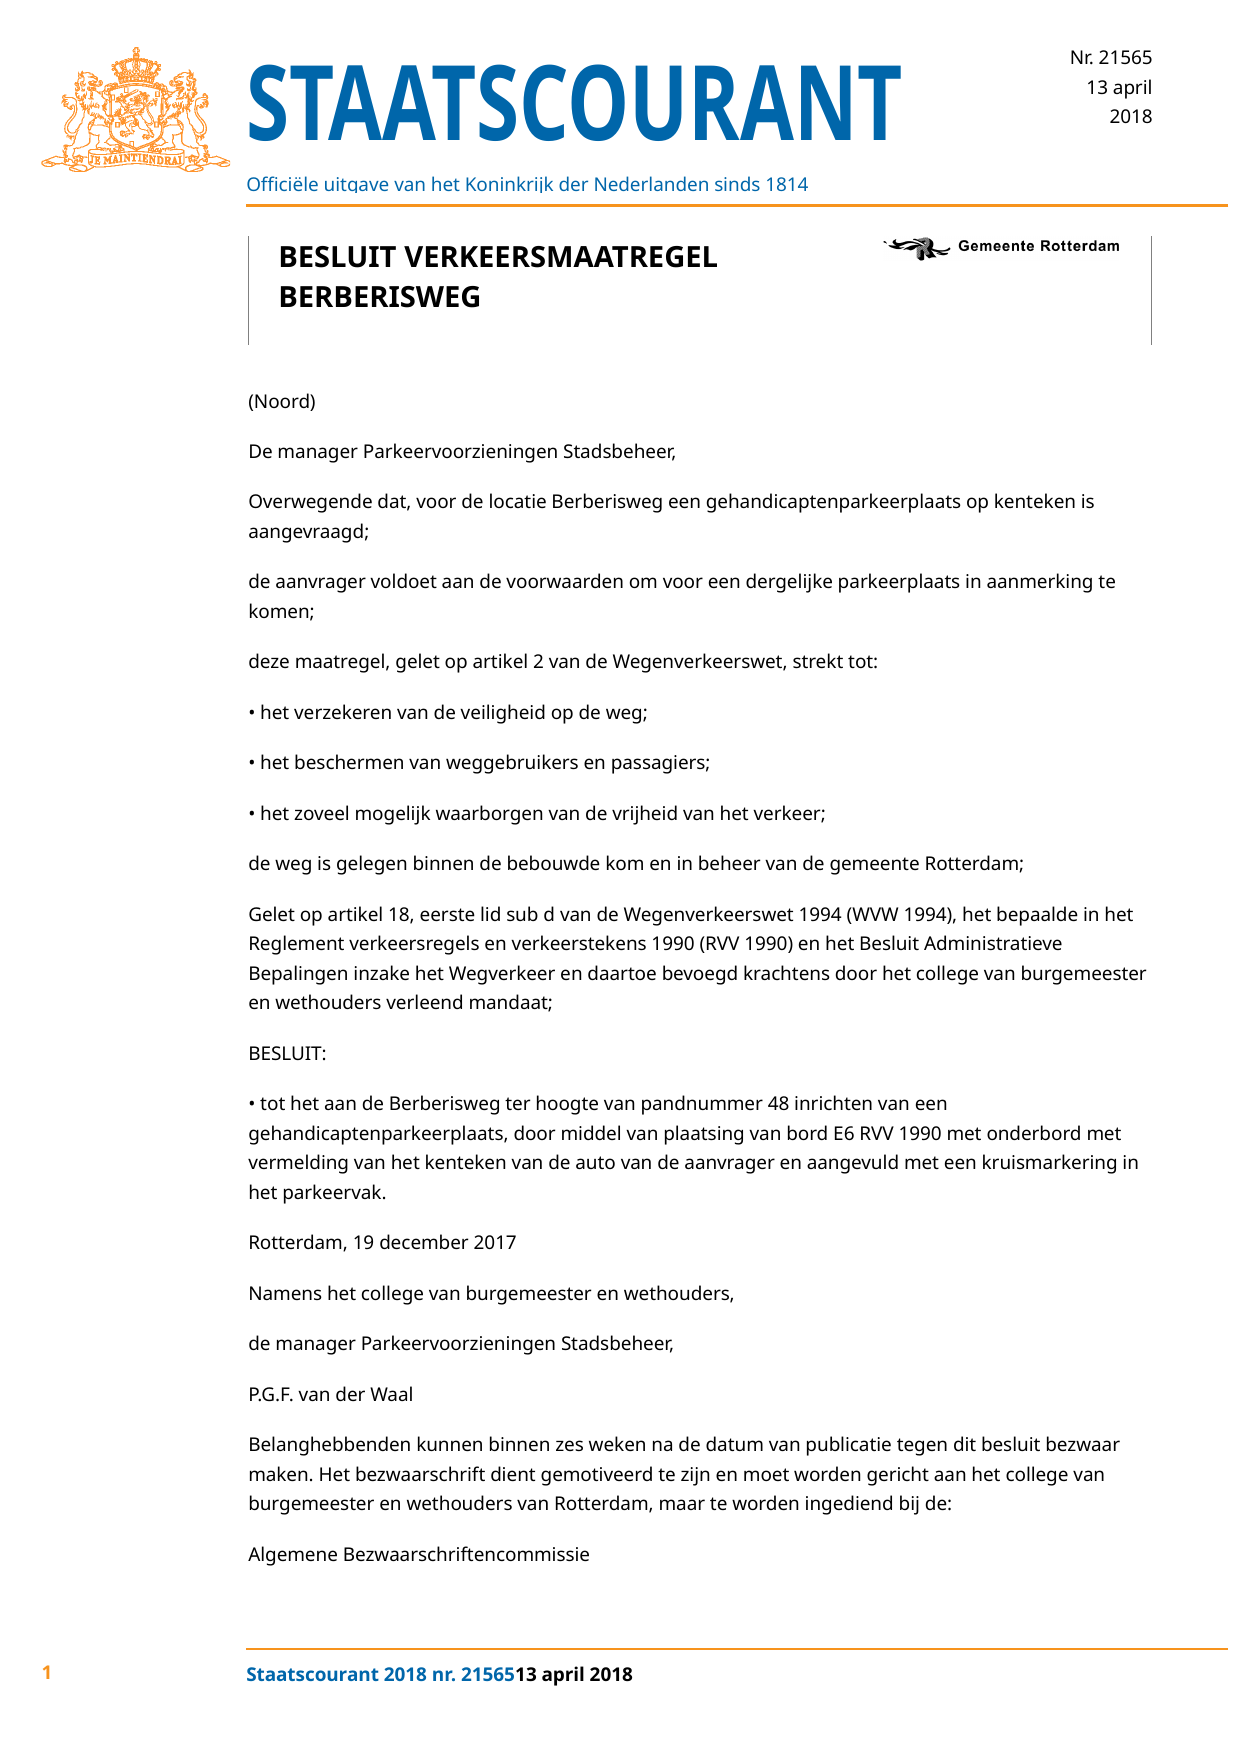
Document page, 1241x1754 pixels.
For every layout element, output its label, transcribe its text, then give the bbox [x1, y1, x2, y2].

text Overwegende dat, voor de locatie Berberisweg een gehandicaptenparkeerplaats op kenteken is aangevraagd; [248, 489, 1152, 544]
text • tot het aan de Berberisweg ter hoogte van pandnummer 48 inrichten van een gehandicaptenparkeerplaats, door middel van plaatsing van bord E6 RVV 1990 met onderbord met vermelding van het kenteken van de auto van de aanvrager en aangevuld met een kruismarkering in het parkeervak. [248, 1090, 1152, 1205]
text Namens het college van burgemeester en wethouders, [248, 1280, 1152, 1306]
text De manager Parkeervoorzieningen Stadsbeheer, [248, 438, 1152, 464]
text BESLUIT: [248, 1040, 1152, 1066]
table_header BESLUIT VERKEERSMAATREGEL BERBERISWEG [249, 236, 850, 345]
text Rotterdam, 19 december 2017 [248, 1229, 1152, 1255]
picture [41, 47, 231, 172]
text de manager Parkeervoorzieningen Stadsbeheer, [248, 1330, 1152, 1356]
text Gelet op artikel 18, eerste lid sub d van de Wegenverkeerswet 1994 (WVW 1994), het bepaalde in het Reglement verkeersregels en verkeerstekens 1990 (RVV 1990) en het Besluit Administratieve Bepalingen inzake het Wegverkeer en daartoe bevoegd krachtens door het college van burgemeester en wethouders verleend mandaat; [248, 901, 1152, 1015]
table_header [850, 236, 1151, 345]
text • het beschermen van weggebruikers en passagiers; [248, 749, 1152, 775]
text • het verzekeren van de veiligheid op de weg; [248, 699, 1152, 725]
text de aanvrager voldoet aan de voorwaarden om voor een dergelijke parkeerplaats in aanmerking te komen; [248, 569, 1152, 624]
picture [882, 236, 1119, 261]
text de weg is gelegen binnen de bebouwde kom en in beheer van de gemeente Rotterdam; [248, 850, 1152, 876]
text • het zoveel mogelijk waarborgen van de vrijheid van het verkeer; [248, 800, 1152, 826]
text Belanghebbenden kunnen binnen zes weken na de datum van publicatie tegen dit besluit bezwaar maken. Het bezwaarschrift dient gemotiveerd te zijn en moet worden gericht aan het college van burgemeester en wethouders van Rotterdam, maar te worden ingediend bij de: [248, 1431, 1152, 1516]
text deze maatregel, gelet op artikel 2 van de Wegenverkeerswet, strekt tot: [248, 649, 1152, 674]
text P.G.F. van der Waal [248, 1381, 1152, 1407]
text Algemene Bezwaarschriftencommissie [248, 1541, 1152, 1567]
text (Noord) [248, 388, 1152, 414]
